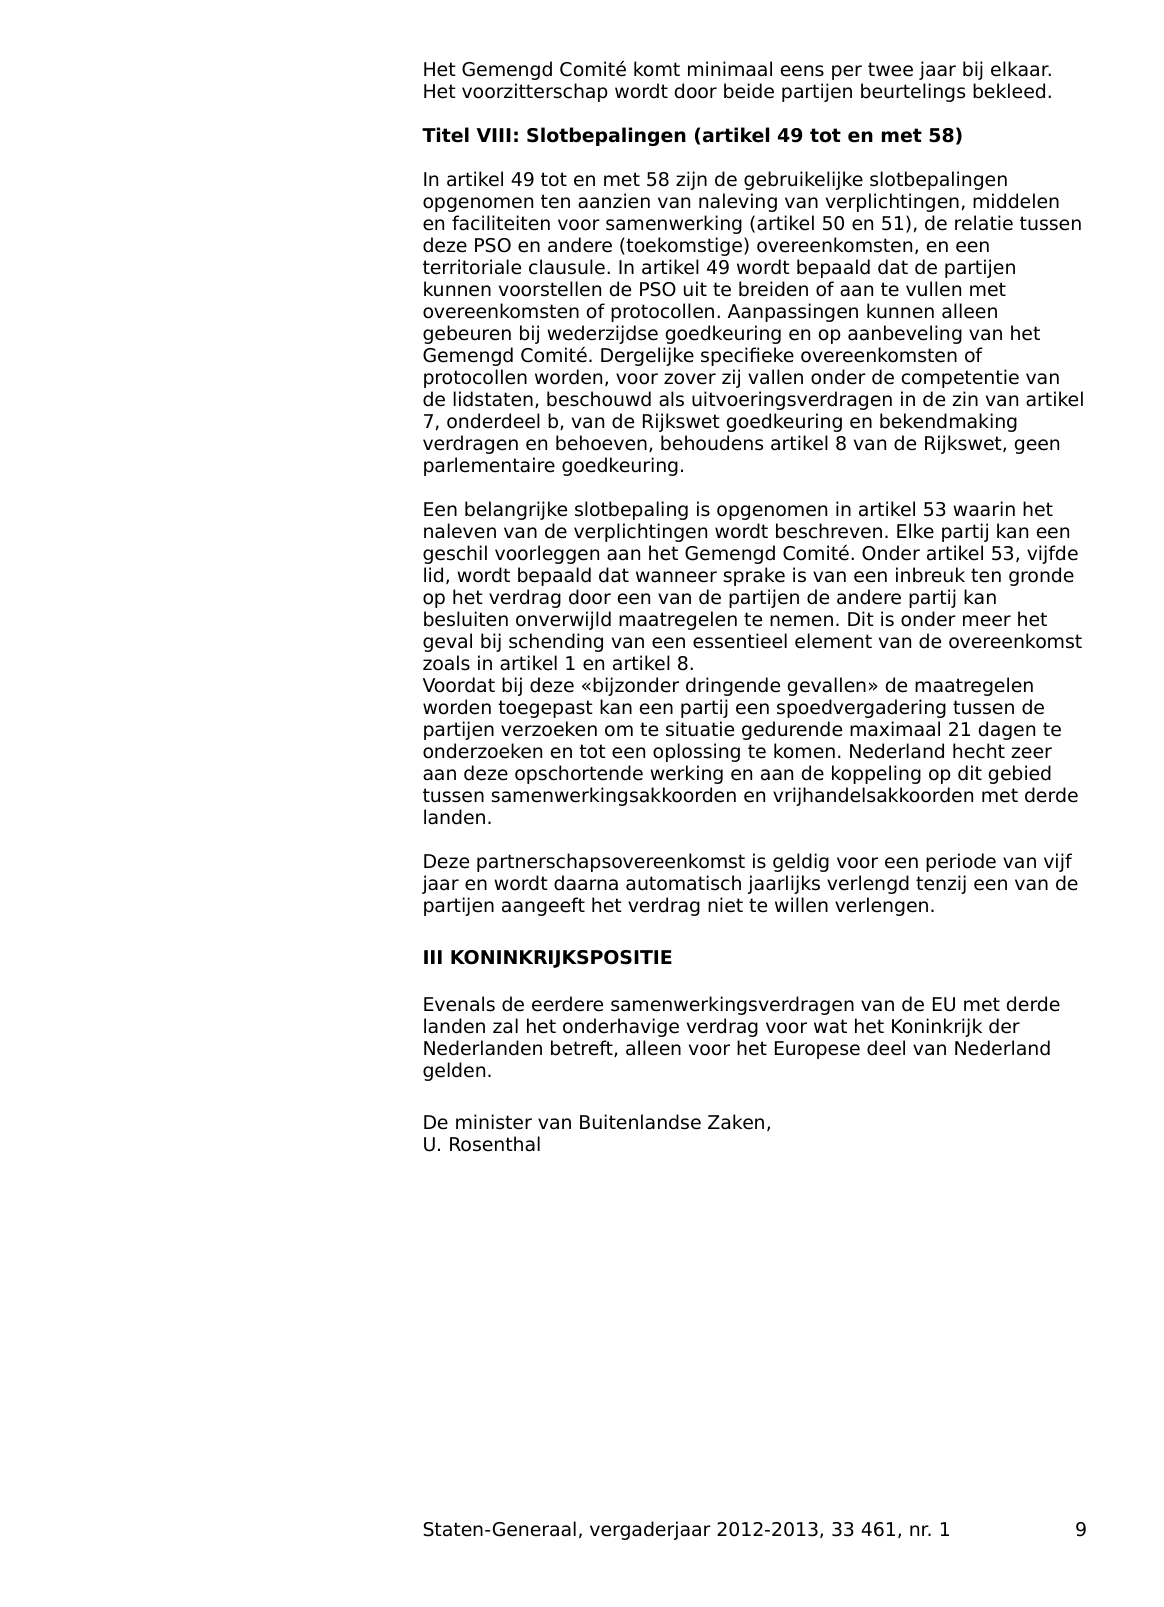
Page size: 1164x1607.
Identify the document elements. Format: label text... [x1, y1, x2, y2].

subtitle Titel VIII: Slotbepalingen (artikel 49 tot en met 58) [422, 125, 1087, 147]
text Deze partnerschapsovereenkomst is geldig voor een periode van vijf jaar en wordt daarna automatisch jaarlijks verlengd tenzij een van de partijen aangeeft het verdrag niet te willen verlengen. [422, 851, 1087, 917]
text Evenals de eerdere samenwerkingsverdragen van de EU met derde landen zal het onderhavige verdrag voor wat het Koninkrijk der Nederlanden betreft, alleen voor het Europese deel van Nederland gelden. [422, 994, 1087, 1082]
text Voordat bij deze «bijzonder dringende gevallen» de maatregelen worden toegepast kan een partij een spoedvergadering tussen de partijen verzoeken om te situatie gedurende maximaal 21 dagen te onderzoeken en tot een oplossing te komen. Nederland hecht zeer aan deze opschortende werking en aan de koppeling op dit gebied tussen samenwerkingsakkoorden en vrijhandelsakkoorden met derde landen. [422, 675, 1087, 829]
text In artikel 49 tot en met 58 zijn de gebruikelijke slotbepalingen opgenomen ten aanzien van naleving van verplichtingen, middelen en faciliteiten voor samenwerking (artikel 50 en 51), de relatie tussen deze PSO en andere (toekomstige) overeenkomsten, en een territoriale clausule. In artikel 49 wordt bepaald dat de partijen kunnen voorstellen de PSO uit te breiden of aan te vullen met overeenkomsten of protocollen. Aanpassingen kunnen alleen gebeuren bij wederzijdse goedkeuring en op aanbeveling van het Gemengd Comité. Dergelijke specifieke overeenkomsten of protocollen worden, voor zover zij vallen onder de competentie van de lidstaten, beschouwd als uitvoeringsverdragen in de zin van artikel 7, onderdeel b, van de Rijkswet goedkeuring en bekendmaking verdragen en behoeven, behoudens artikel 8 van de Rijkswet, geen parlementaire goedkeuring. [422, 169, 1087, 477]
text Een belangrijke slotbepaling is opgenomen in artikel 53 waarin het naleven van de verplichtingen wordt beschreven. Elke partij kan een geschil voorleggen aan het Gemengd Comité. Onder artikel 53, vijfde lid, wordt bepaald dat wanneer sprake is van een inbreuk ten gronde op het verdrag door een van de partijen de andere partij kan besluiten onverwijld maatregelen te nemen. Dit is onder meer het geval bij schending van een essentieel element van de overeenkomst zoals in artikel 1 en artikel 8. [422, 499, 1087, 675]
text De minister van Buitenlandse Zaken, U. Rosenthal [422, 1112, 1087, 1156]
text Het Gemengd Comité komt minimaal eens per twee jaar bij elkaar. Het voorzitterschap wordt door beide partijen beurtelings bekleed. [422, 59, 1087, 103]
subtitle III KONINKRIJKSPOSITIE [422, 947, 1087, 969]
